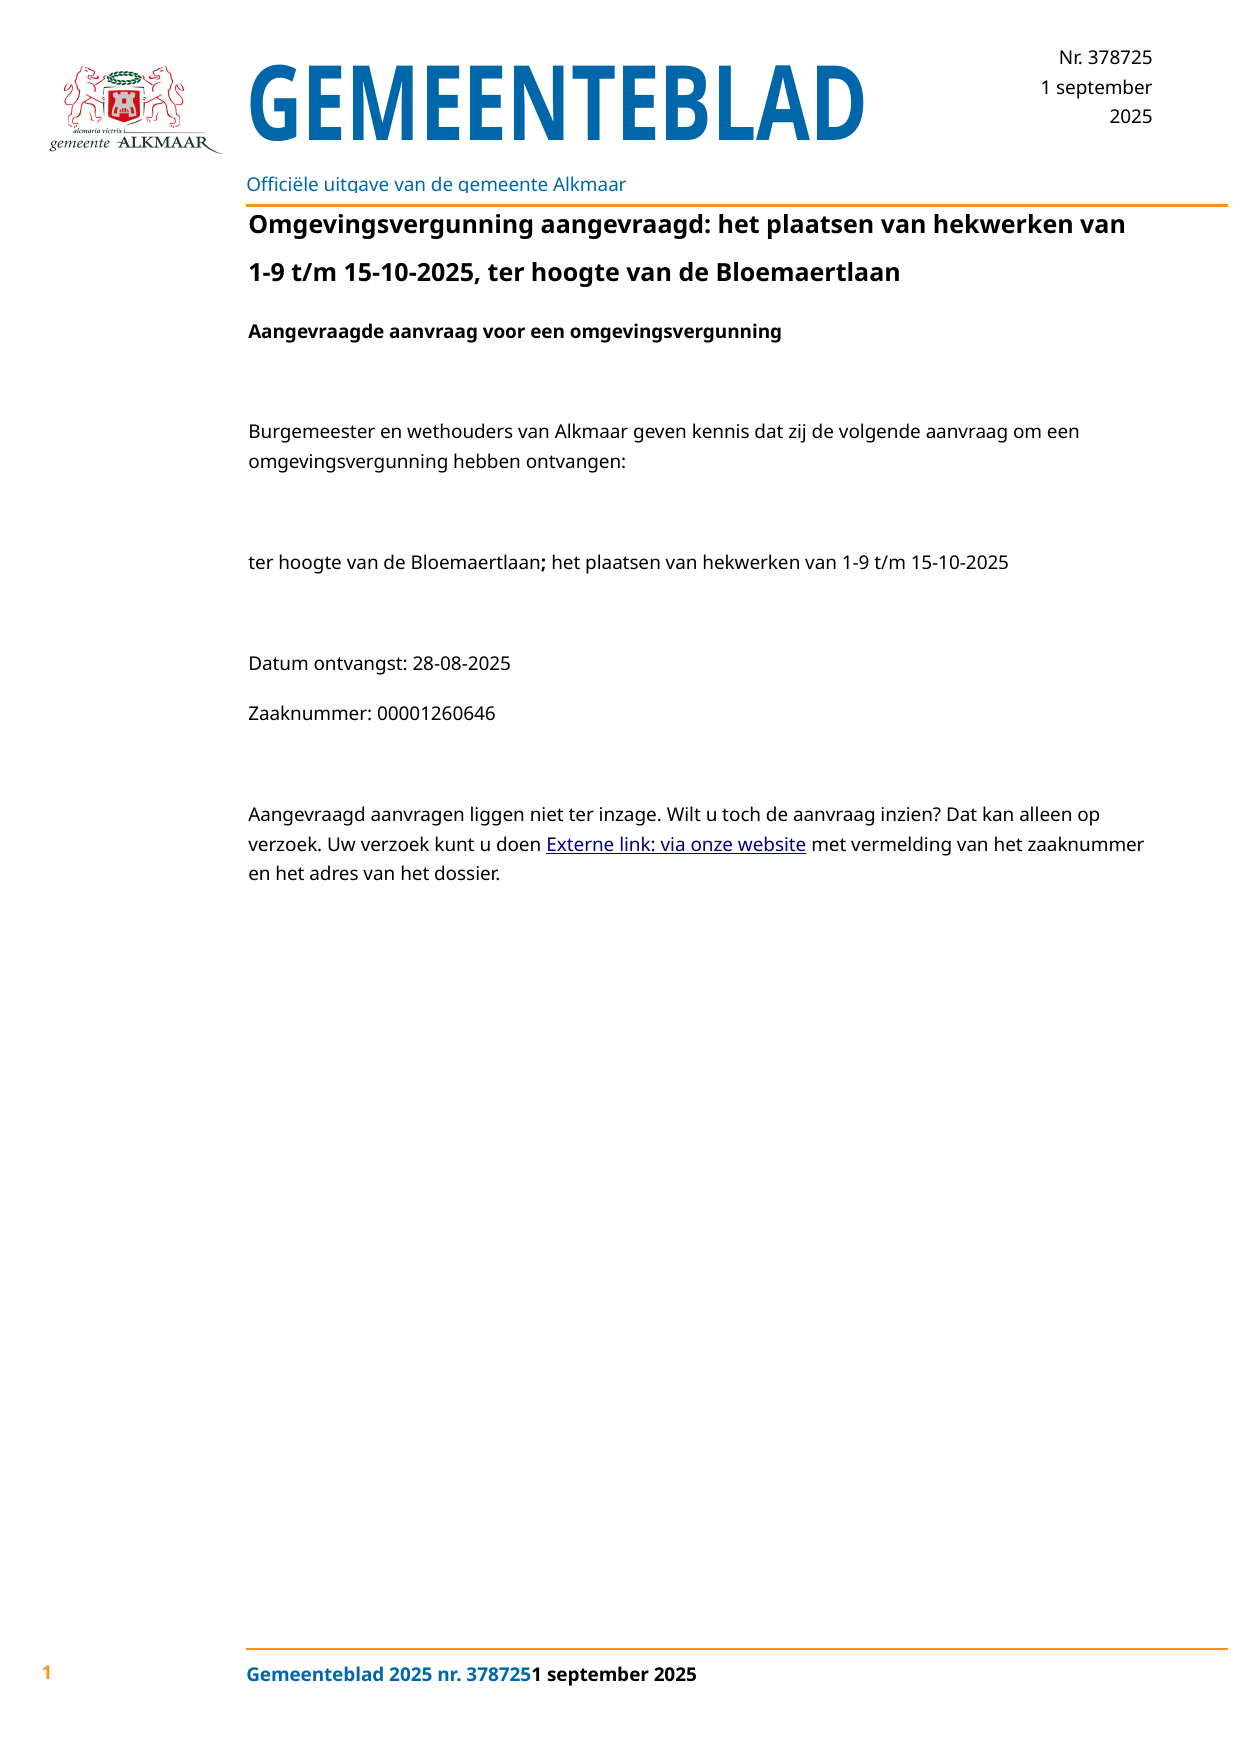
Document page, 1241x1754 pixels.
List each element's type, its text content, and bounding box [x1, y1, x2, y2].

text Datum ontvangst: 28-08-2025 [248, 650, 1152, 676]
text Aangevraagd aanvragen liggen niet ter inzage. Wilt u toch de aanvraag inzien? Dat kan alleen op verzoek. Uw verzoek kunt u doen Externe link: via onze website met vermelding van het zaaknummer en het adres van het dossier. [248, 801, 1152, 886]
text Aangevraagde aanvraag voor een omgevingsvergunning [248, 318, 1152, 344]
picture [41, 47, 231, 172]
text Zaaknummer: 00001260646 [248, 700, 1152, 726]
text ter hoogte van de Bloemaertlaan; het plaatsen van hekwerken van 1-9 t/m 15-10-2025 [248, 549, 1152, 575]
text Omgevingsvergunning aangevraagd: het plaatsen van hekwerken van 1-9 t/m 15-10-2025, ter hoogte van de Bloemaertlaan [248, 207, 1152, 288]
text Burgemeester en wethouders van Alkmaar geven kennis dat zij de volgende aanvraag om een omgevingsvergunning hebben ontvangen: [248, 419, 1152, 474]
